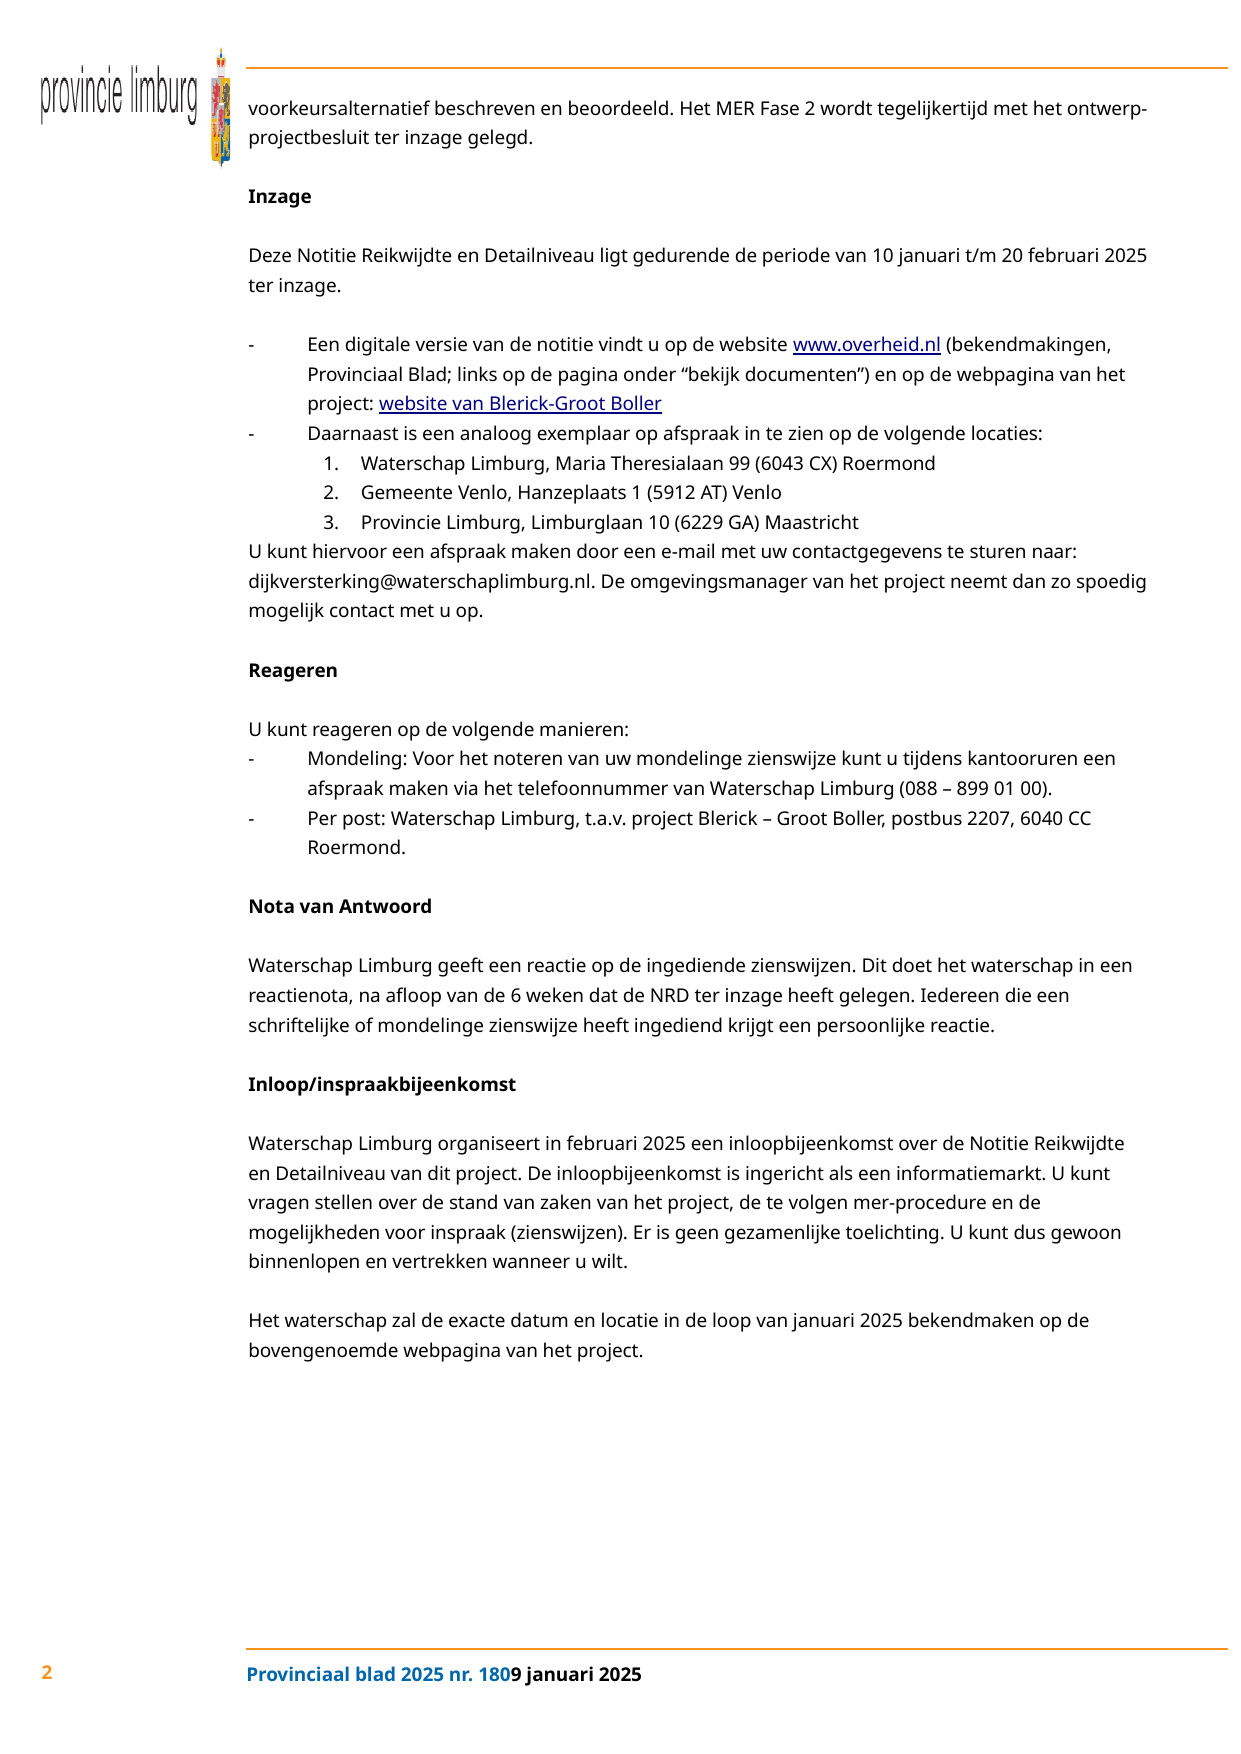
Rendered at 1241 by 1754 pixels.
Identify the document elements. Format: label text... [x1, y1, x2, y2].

list Gemeente Venlo, Hanzeplaats 1 (5912 AT) Venlo [323, 479, 1152, 505]
text Inloop/inspraakbijeenkomst [248, 1071, 1152, 1097]
text U kunt reageren op de volgende manieren: [248, 716, 1152, 742]
list Mondeling: Voor het noteren van uw mondelinge zienswijze kunt u tijdens kantooruren een afspraak maken via het telefoonnummer van Waterschap Limburg (088 – 899 01 00). [248, 746, 1152, 801]
list Per post: Waterschap Limburg, t.a.v. project Blerick – Groot Boller, postbus 2207, 6040 CC Roermond. [248, 805, 1152, 860]
list Provincie Limburg, Limburglaan 10 (6229 GA) Maastricht [323, 509, 1152, 535]
text Deze Notitie Reikwijdte en Detailniveau ligt gedurende de periode van 10 januari t/m 20 februari 2025 ter inzage. [248, 243, 1152, 298]
text Waterschap Limburg geeft een reactie op de ingediende zienswijzen. Dit doet het waterschap in een reactienota, na afloop van de 6 weken dat de NRD ter inzage heeft gelegen. Iedereen die een schriftelijke of mondelinge zienswijze heeft ingediend krijgt een persoonlijke reactie. [248, 953, 1152, 1038]
list Daarnaast is een analoog exemplaar op afspraak in te zien op de volgende locaties: [248, 420, 1152, 446]
text voorkeursalternatief beschreven en beoordeeld. Het MER Fase 2 wordt tegelijkertijd met het ontwerp-projectbesluit ter inzage gelegd. [248, 95, 1152, 150]
text U kunt hiervoor een afspraak maken door een e-mail met uw contactgegevens te sturen naar: dijkversterking@waterschaplimburg.nl. De omgevingsmanager van het project neemt dan zo spoedig mogelijk contact met u op. [248, 538, 1152, 623]
text Waterschap Limburg organiseert in februari 2025 een inloopbijeenkomst over de Notitie Reikwijdte en Detailniveau van dit project. De inloopbijeenkomst is ingericht als een informatiemarkt. U kunt vragen stellen over de stand van zaken van het project, de te volgen mer-procedure en de mogelijkheden voor inspraak (zienswijzen). Er is geen gezamenlijke toelichting. U kunt dus gewoon binnenlopen en vertrekken wanneer u wilt. [248, 1130, 1152, 1274]
list Waterschap Limburg, Maria Theresialaan 99 (6043 CX) Roermond [323, 450, 1152, 476]
picture [41, 47, 231, 172]
text Nota van Antwoord [248, 893, 1152, 919]
text Het waterschap zal de exacte datum en locatie in de loop van januari 2025 bekendmaken op de bovengenoemde webpagina van het project. [248, 1308, 1152, 1363]
text Inzage [248, 183, 1152, 209]
list Een digitale versie van de notitie vindt u op de website www.overheid.nl (bekendmakingen, Provinciaal Blad; links op de pagina onder “bekijk documenten”) en op de webpagina van het project: website van Blerick-Groot Boller [248, 331, 1152, 416]
text Reageren [248, 657, 1152, 683]
